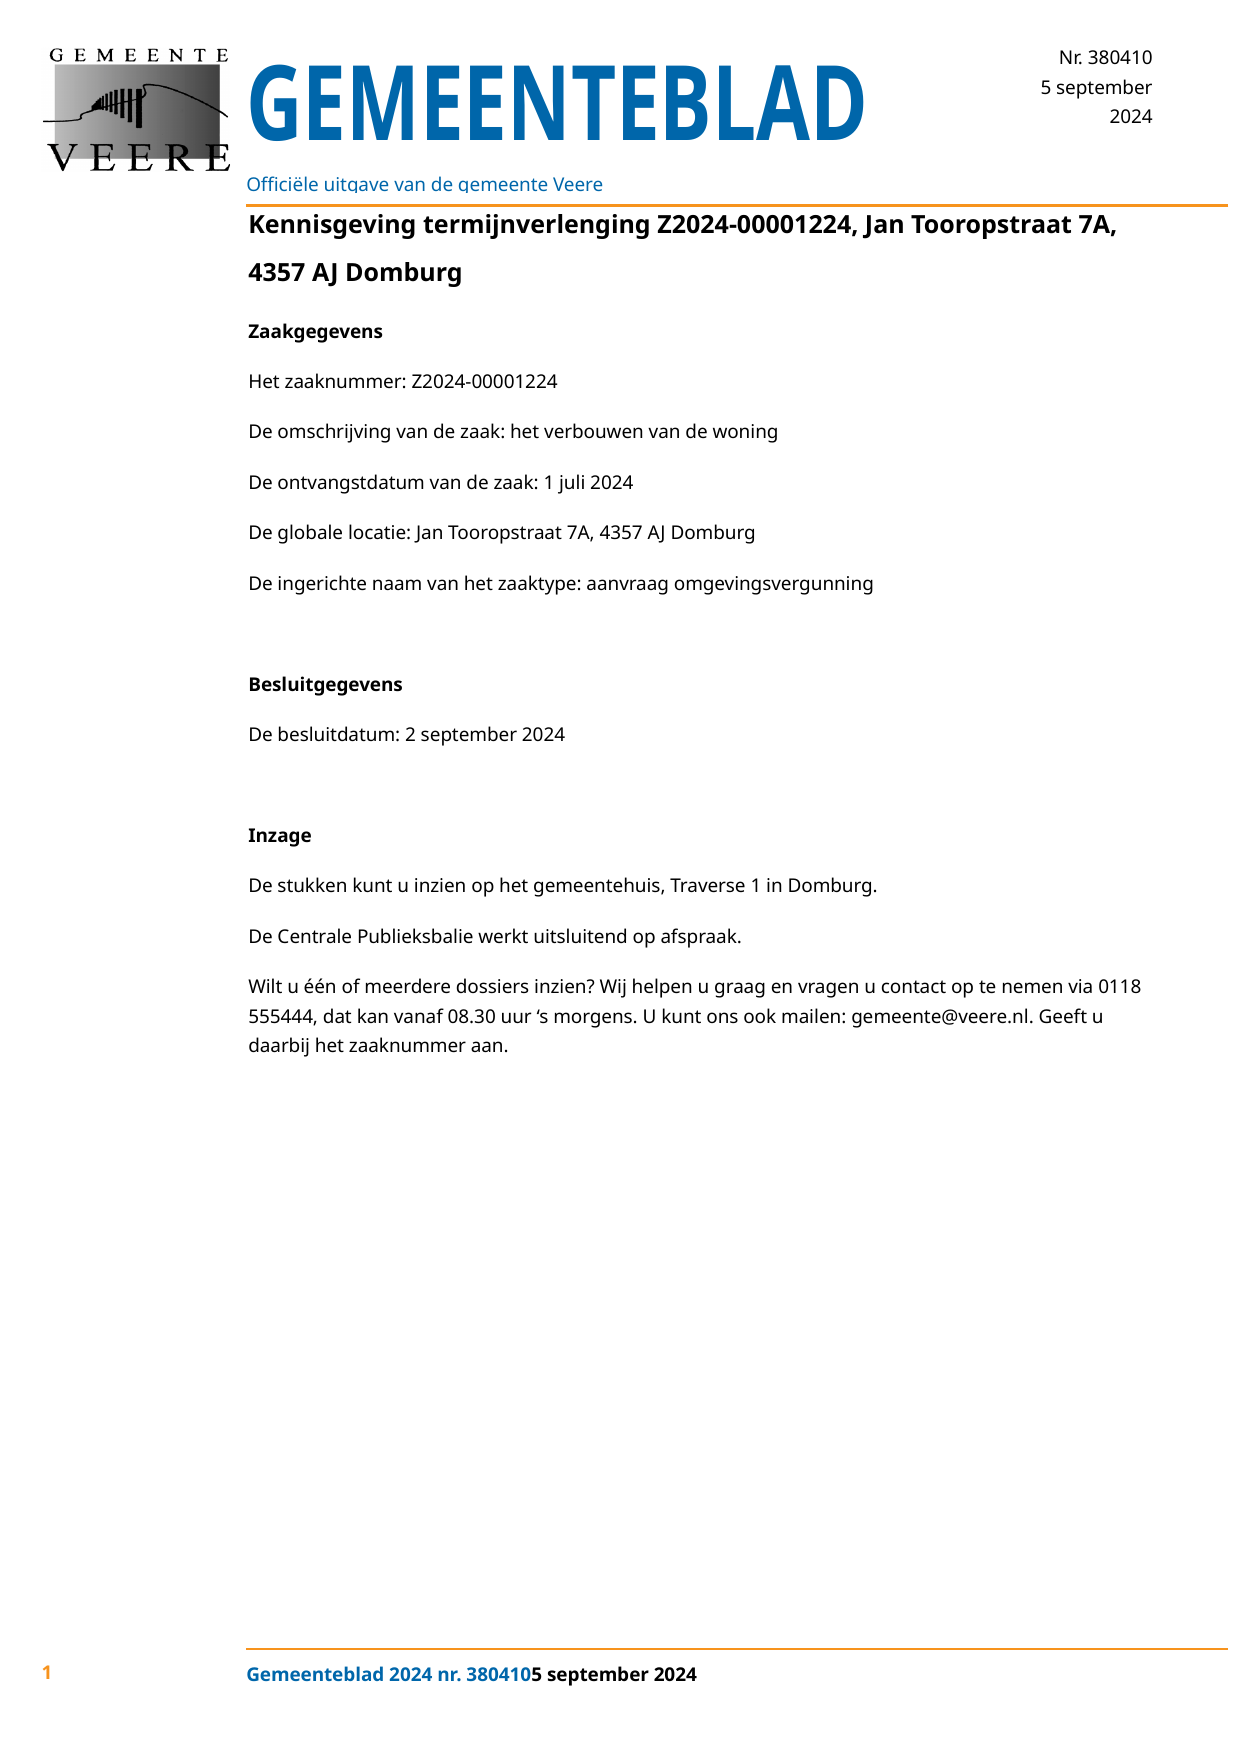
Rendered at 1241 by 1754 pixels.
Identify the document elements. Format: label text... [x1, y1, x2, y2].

picture [41, 47, 231, 172]
text De stukken kunt u inzien op het gemeentehuis, Traverse 1 in Domburg. [248, 872, 1152, 898]
text De ontvangstdatum van de zaak: 1 juli 2024 [248, 469, 1152, 495]
text Zaakgegevens [248, 318, 1152, 344]
text De besluitdatum: 2 september 2024 [248, 721, 1152, 747]
text Besluitgegevens [248, 671, 1152, 697]
text Het zaaknummer: Z2024-00001224 [248, 368, 1152, 394]
text De globale locatie: Jan Tooropstraat 7A, 4357 AJ Domburg [248, 519, 1152, 545]
text Wilt u één of meerdere dossiers inzien? Wij helpen u graag en vragen u contact op te nemen via 0118 555444, dat kan vanaf 08.30 uur ‘s morgens. U kunt ons ook mailen: gemeente@veere.nl. Geeft u daarbij het zaaknummer aan. [248, 973, 1152, 1058]
text Inzage [248, 822, 1152, 848]
text De omschrijving van de zaak: het verbouwen van de woning [248, 419, 1152, 444]
text De Centrale Publieksbalie werkt uitsluitend op afspraak. [248, 923, 1152, 949]
text De ingerichte naam van het zaaktype: aanvraag omgevingsvergunning [248, 570, 1152, 596]
text Kennisgeving termijnverlenging Z2024-00001224, Jan Tooropstraat 7A, 4357 AJ Domburg [248, 207, 1152, 288]
